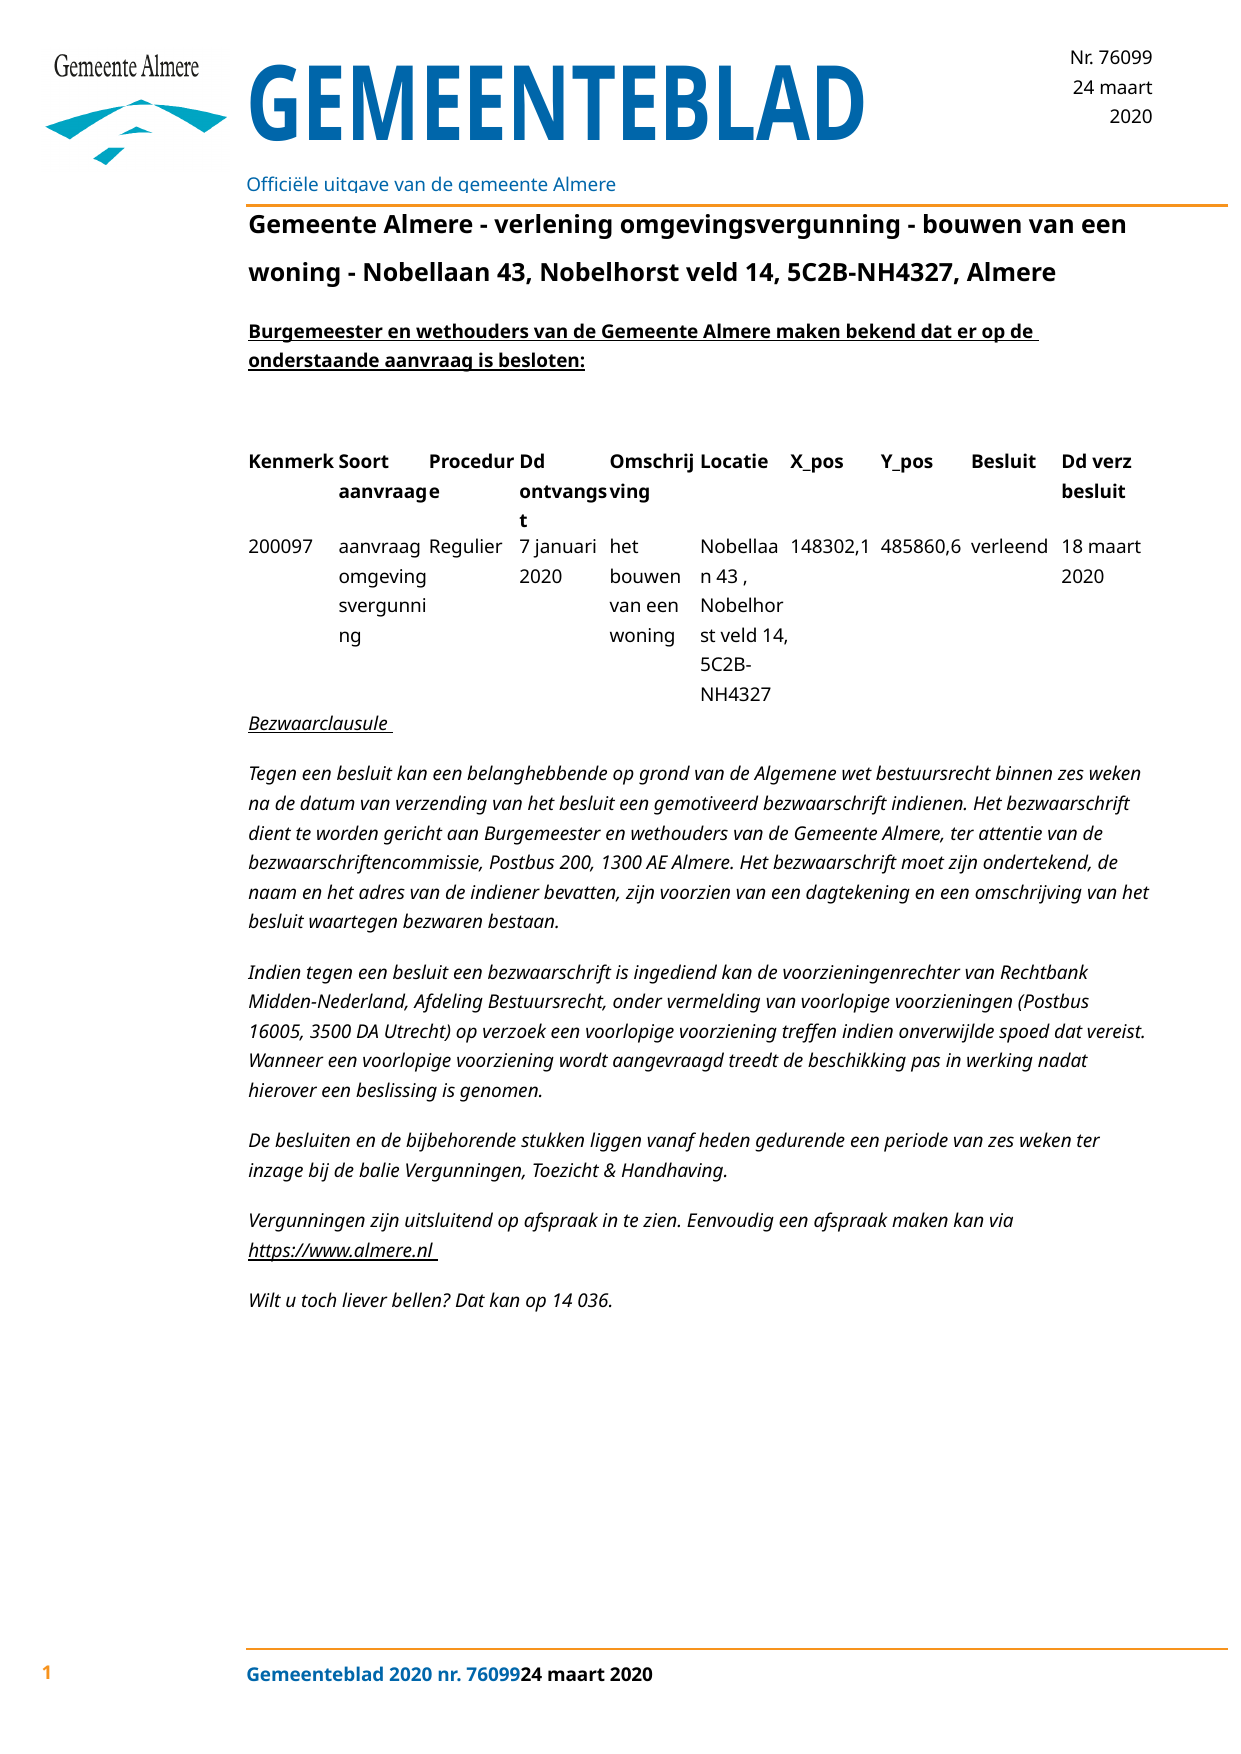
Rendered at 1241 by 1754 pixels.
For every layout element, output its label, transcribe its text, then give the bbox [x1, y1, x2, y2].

table_header Soort aanvraag [338, 449, 429, 533]
table_header Kenmerk [248, 449, 338, 533]
text Vergunningen zijn uitsluitend op afspraak in te zien. Eenvoudig een afspraak maken kan via https://www.almere.nl [248, 1208, 1152, 1263]
table_header Locatie [700, 449, 790, 533]
text De besluiten en de bijbehorende stukken liggen vanaf heden gedurende een periode van zes weken ter inzage bij de balie Vergunningen, Toezicht & Handhaving. [248, 1128, 1152, 1183]
table_header Y_pos [881, 449, 971, 533]
table_header Dd verz besluit [1061, 449, 1152, 533]
table_header X_pos [790, 449, 881, 533]
table_cell 485860,6 [881, 533, 971, 707]
text Burgemeester en wethouders van de Gemeente Almere maken bekend dat er op de onderstaande aanvraag is besloten: [248, 318, 1152, 373]
text Bezwaarclausule [248, 710, 1152, 736]
table_cell Nobellaan 43 , Nobelhorst veld 14, 5C2B-NH4327 [700, 533, 790, 707]
table_cell 148302,1 [790, 533, 881, 707]
table_header Omschrijving [609, 449, 700, 533]
table_cell het bouwen van een woning [609, 533, 700, 707]
text Tegen een besluit kan een belanghebbende op grond van de Algemene wet bestuursrecht binnen zes weken na de datum van verzending van het besluit een gemotiveerd bezwaarschrift indienen. Het bezwaarschrift dient te worden gericht aan Burgemeester en wethouders van de Gemeente Almere, ter attentie van de bezwaarschriftencommissie, Postbus 200, 1300 AE Almere. Het bezwaarschrift moet zijn ondertekend, de naam en het adres van de indiener bevatten, zijn voorzien van een dagtekening en een omschrijving van het besluit waartegen bezwaren bestaan. [248, 761, 1152, 934]
text Wilt u toch liever bellen? Dat kan op 14 036. [248, 1288, 1152, 1313]
table_cell Regulier [429, 533, 519, 707]
table_cell 7 januari 2020 [519, 533, 609, 707]
table_cell aanvraag omgevingsvergunning [338, 533, 429, 707]
table_header Procedure [429, 449, 519, 533]
table_header Besluit [971, 449, 1061, 533]
table_cell 200097 [248, 533, 338, 707]
table_cell verleend [971, 533, 1061, 707]
table_cell 18 maart 2020 [1061, 533, 1152, 707]
picture [41, 47, 231, 172]
text Indien tegen een besluit een bezwaarschrift is ingediend kan de voorzieningenrechter van Rechtbank Midden-Nederland, Afdeling Bestuursrecht, onder vermelding van voorlopige voorzieningen (Postbus 16005, 3500 DA Utrecht) op verzoek een voorlopige voorziening treffen indien onverwijlde spoed dat vereist. Wanneer een voorlopige voorziening wordt aangevraagd treedt de beschikking pas in werking nadat hierover een beslissing is genomen. [248, 959, 1152, 1103]
table_header Dd ontvangst [519, 449, 609, 533]
text Gemeente Almere - verlening omgevingsvergunning - bouwen van een woning - Nobellaan 43, Nobelhorst veld 14, 5C2B-NH4327, Almere [248, 207, 1152, 288]
